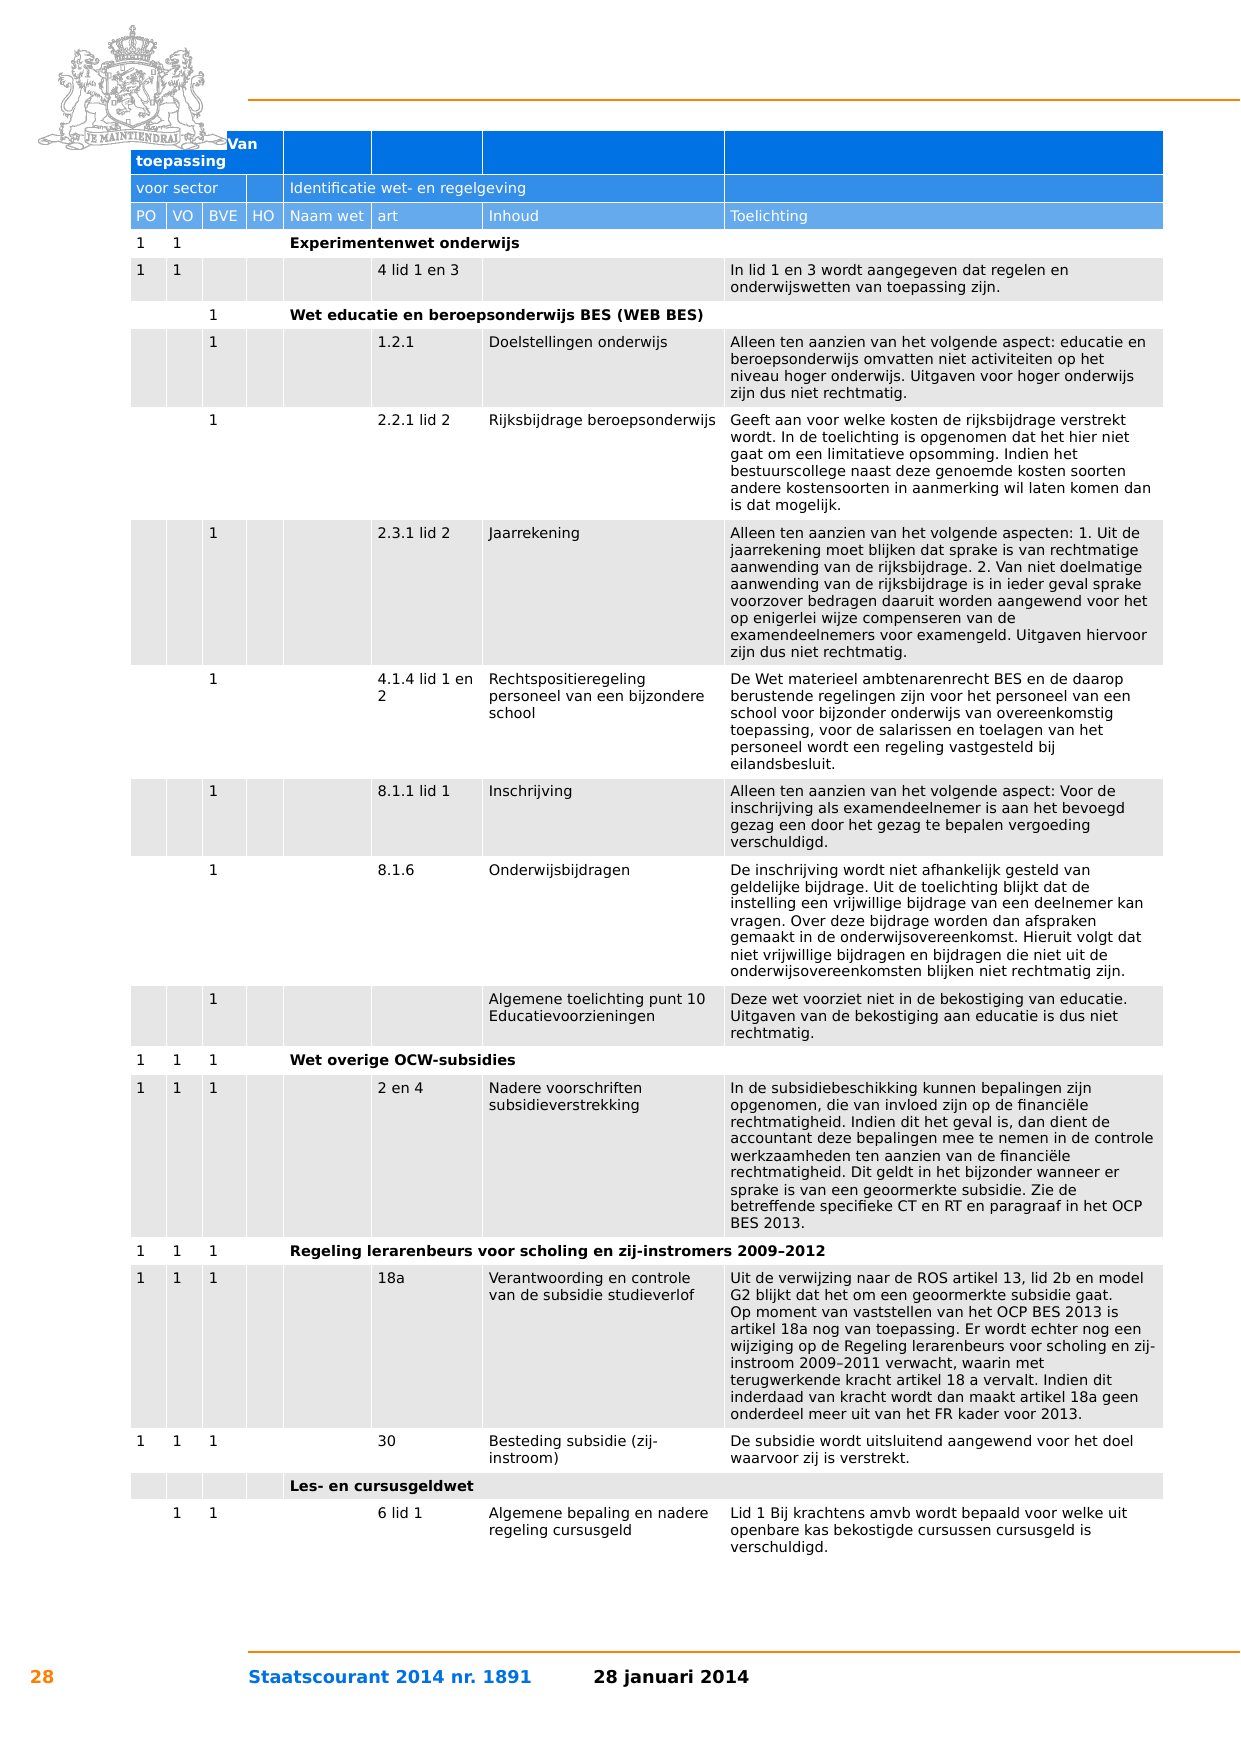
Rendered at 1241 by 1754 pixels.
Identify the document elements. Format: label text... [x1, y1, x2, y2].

table_cell [131, 986, 166, 1046]
table_cell [284, 1500, 371, 1561]
table_cell 1 [167, 1075, 202, 1237]
table_cell Algemene toelichting punt 10 Educatievoorzieningen [483, 986, 724, 1046]
table_cell 1 [167, 1048, 202, 1074]
table_cell 1 [203, 1500, 246, 1561]
table_cell 2.2.1 lid 2 [372, 408, 482, 519]
table_cell Inhoud [483, 203, 724, 229]
table_cell 1 [167, 1238, 202, 1264]
table_cell Onderwijsbijdragen [483, 857, 724, 985]
table_cell 4.1.4 lid 1 en 2 [372, 666, 482, 777]
table_cell [167, 329, 202, 407]
table_cell Naam wet [284, 203, 371, 229]
table_cell Deze wet voorziet niet in de bekostiging van educatie. Uitgaven van de bekostiging aan educatie is dus niet rechtmatig. [725, 986, 1163, 1046]
table_cell [131, 666, 166, 777]
table_cell [131, 857, 166, 985]
table_cell Verantwoording en controle van de subsidie studieverlof [483, 1265, 724, 1428]
table_cell [131, 1473, 166, 1499]
table_cell [284, 1075, 371, 1237]
table_cell Uit de verwijzing naar de ROS artikel 13, lid 2b en model G2 blijkt dat het om een geoormerkte subsidie gaat. Op moment van vaststellen van het OCP BES 2013 is artikel 18a nog van toepassing. Er wordt echter nog een wijziging op de Regeling lerarenbeurs voor scholing en zij-instroom 2009–2011 verwacht, waarin met terugwerkende kracht artikel 18 a vervalt. Indien dit inderdaad van kracht wordt dan maakt artikel 18a geen onderdeel meer uit van het FR kader voor 2013. [725, 1265, 1163, 1428]
picture [38, 25, 227, 150]
table_cell 4 lid 1 en 3 [372, 258, 482, 301]
table_cell [725, 230, 1163, 256]
table_cell 1 [131, 230, 166, 256]
table_cell [247, 520, 283, 665]
table_cell Les- en cursusgeldwet [284, 1473, 1163, 1499]
table_cell 8.1.1 lid 1 [372, 779, 482, 856]
table_header [284, 131, 371, 174]
table_cell 1 [203, 857, 246, 985]
table_cell Inschrijving [483, 779, 724, 856]
table_cell [131, 1500, 166, 1561]
table_cell 1 [131, 1075, 166, 1237]
table_cell 30 [372, 1429, 482, 1472]
table_cell [725, 175, 1163, 202]
table_cell Geeft aan voor welke kosten de rijksbijdrage verstrekt wordt. In de toelichting is opgenomen dat het hier niet gaat om een limitatieve opsomming. Indien het bestuurscollege naast deze genoemde kosten soorten andere kostensoorten in aanmerking wil laten komen dan is dat mogelijk. [725, 408, 1163, 519]
table_cell 1 [203, 408, 246, 519]
table_cell Doelstellingen onderwijs [483, 329, 724, 407]
table_cell [247, 1238, 283, 1264]
table_cell Rijksbijdrage beroepsonderwijs [483, 408, 724, 519]
table_cell Alleen ten aanzien van het volgende aspecten: 1. Uit de jaarrekening moet blijken dat sprake is van rechtmatige aanwending van de rijksbijdrage. 2. Van niet doelmatige aanwending van de rijksbijdrage is in ieder geval sprake voorzover bedragen daaruit worden aangewend voor het op enigerlei wijze compenseren van de examendeelnemers voor examengeld. Uitgaven hiervoor zijn dus niet rechtmatig. [725, 520, 1163, 665]
table_cell In de subsidiebeschikking kunnen bepalingen zijn opgenomen, die van invloed zijn op de financiële rechtmatigheid. Indien dit het geval is, dan dient de accountant deze bepalingen mee te nemen in de controle werkzaamheden ten aanzien van de financiële rechtmatigheid. Dit geldt in het bijzonder wanneer er sprake is van een geoormerkte subsidie. Zie de betreffende specifieke CT en RT en paragraaf in het OCP BES 2013. [725, 1075, 1163, 1237]
table_cell 1 [131, 1429, 166, 1472]
table_cell [203, 258, 246, 301]
table_cell Alleen ten aanzien van het volgende aspect: educatie en beroepsonderwijs omvatten niet activiteiten op het niveau hoger onderwijs. Uitgaven voor hoger onderwijs zijn dus niet rechtmatig. [725, 329, 1163, 407]
table_cell 1 [203, 986, 246, 1046]
table_cell De inschrijving wordt niet afhankelijk gesteld van geldelijke bijdrage. Uit de toelichting blijkt dat de instelling een vrijwillige bijdrage van een deelnemer kan vragen. Over deze bijdrage worden dan afspraken gemaakt in de onderwijsovereenkomst. Hieruit volgt dat niet vrijwillige bijdragen en bijdragen die niet uit de onderwijsovereenkomsten blijken niet rechtmatig zijn. [725, 857, 1163, 985]
table_header [725, 131, 1163, 174]
table_cell 1 [167, 1265, 202, 1428]
table_cell [247, 857, 283, 985]
table_cell [167, 986, 202, 1046]
table_cell Besteding subsidie (zij-instroom) [483, 1429, 724, 1472]
table_cell [247, 1048, 283, 1074]
table_header [483, 131, 724, 174]
table_cell 1 [203, 520, 246, 665]
table_cell Wet overige OCW-subsidies [284, 1048, 724, 1074]
table_cell 1 [203, 666, 246, 777]
table_cell 1.2.1 [372, 329, 482, 407]
table_cell [167, 857, 202, 985]
table_cell [247, 258, 283, 301]
table_cell [284, 408, 371, 519]
table_cell [725, 1048, 1163, 1074]
table_cell [284, 779, 371, 856]
table_cell [247, 666, 283, 777]
table_cell [372, 986, 482, 1046]
table_cell Jaarrekening [483, 520, 724, 665]
table_cell 1 [167, 1500, 202, 1561]
table_cell Alleen ten aanzien van het volgende aspect: Voor de inschrijving als examendeelnemer is aan het bevoegd gezag een door het gezag te bepalen vergoeding verschuldigd. [725, 779, 1163, 856]
table_cell [247, 779, 283, 856]
table_cell [247, 230, 283, 256]
table_cell VO [167, 203, 202, 229]
table_cell 1 [203, 302, 246, 328]
table_cell [167, 408, 202, 519]
table_cell [167, 666, 202, 777]
table_cell Experimentenwet onderwijs [284, 230, 724, 256]
table_cell [284, 520, 371, 665]
table_header Van toepassing [131, 131, 283, 174]
table_cell [284, 666, 371, 777]
table_cell Nadere voorschriften subsidieverstrekking [483, 1075, 724, 1237]
table_cell [284, 258, 371, 301]
table_cell 2.3.1 lid 2 [372, 520, 482, 665]
table_cell [284, 329, 371, 407]
table_cell [131, 779, 166, 856]
table_cell [167, 779, 202, 856]
table_cell [131, 520, 166, 665]
table_cell Toelichting [725, 203, 1163, 229]
table_cell [247, 329, 283, 407]
table_cell [167, 1473, 202, 1499]
table_cell 1 [131, 1265, 166, 1428]
table_cell art [372, 203, 482, 229]
table_cell [284, 857, 371, 985]
table_cell Identificatie wet- en regelgeving [284, 175, 724, 202]
table_cell 1 [203, 1238, 246, 1264]
table_cell 1 [167, 230, 202, 256]
table_cell 8.1.6 [372, 857, 482, 985]
table_cell Wet educatie en beroepsonderwijs BES (WEB BES) [284, 302, 1163, 328]
table_cell [203, 230, 246, 256]
table_cell 1 [131, 1048, 166, 1074]
table_header [372, 131, 482, 174]
table_cell 1 [203, 1265, 246, 1428]
table_cell [247, 302, 283, 328]
table_cell 1 [203, 1048, 246, 1074]
table_cell 1 [167, 258, 202, 301]
table_cell 1 [131, 258, 166, 301]
table_cell [247, 408, 283, 519]
table_cell [167, 520, 202, 665]
table_cell [131, 329, 166, 407]
table_cell [247, 1075, 283, 1237]
table_cell [247, 1429, 283, 1472]
table_cell Regeling lerarenbeurs voor scholing en zij-instromers 2009–2012 [284, 1238, 1163, 1264]
table_cell De Wet materieel ambtenarenrecht BES en de daarop berustende regelingen zijn voor het personeel van een school voor bijzonder onderwijs van overeenkomstig toepassing, voor de salarissen en toelagen van het personeel wordt een regeling vastgesteld bij eilandsbesluit. [725, 666, 1163, 777]
table_cell 1 [203, 779, 246, 856]
table_cell Rechtspositieregeling personeel van een bijzondere school [483, 666, 724, 777]
table_cell BVE [203, 203, 246, 229]
table_cell 1 [131, 1238, 166, 1264]
table_cell [247, 1265, 283, 1428]
table_cell [131, 302, 166, 328]
table_cell 1 [203, 1429, 246, 1472]
table_cell 1 [203, 329, 246, 407]
table_cell [284, 1265, 371, 1428]
table_cell [247, 175, 283, 202]
table_cell [247, 1500, 283, 1561]
table_cell [247, 1473, 283, 1499]
table_cell 1 [203, 1075, 246, 1237]
table_cell Lid 1 Bij krachtens amvb wordt bepaald voor welke uit openbare kas bekostigde cursussen cursusgeld is verschuldigd. [725, 1500, 1163, 1561]
table_cell voor sector [131, 175, 246, 202]
table_cell [284, 1429, 371, 1472]
table_cell [483, 258, 724, 301]
table_cell 6 lid 1 [372, 1500, 482, 1561]
table_cell De subsidie wordt uitsluitend aangewend voor het doel waarvoor zij is verstrekt. [725, 1429, 1163, 1472]
table_cell 1 [167, 1429, 202, 1472]
table_cell 2 en 4 [372, 1075, 482, 1237]
table_cell In lid 1 en 3 wordt aangegeven dat regelen en onderwijswetten van toepassing zijn. [725, 258, 1163, 301]
table_cell 18a [372, 1265, 482, 1428]
table_cell [284, 986, 371, 1046]
table_cell Algemene bepaling en nadere regeling cursusgeld [483, 1500, 724, 1561]
table_cell [167, 302, 202, 328]
table_cell [247, 986, 283, 1046]
table_cell [203, 1473, 246, 1499]
table_cell [131, 408, 166, 519]
table_cell HO [247, 203, 283, 229]
table_cell PO [131, 203, 166, 229]
